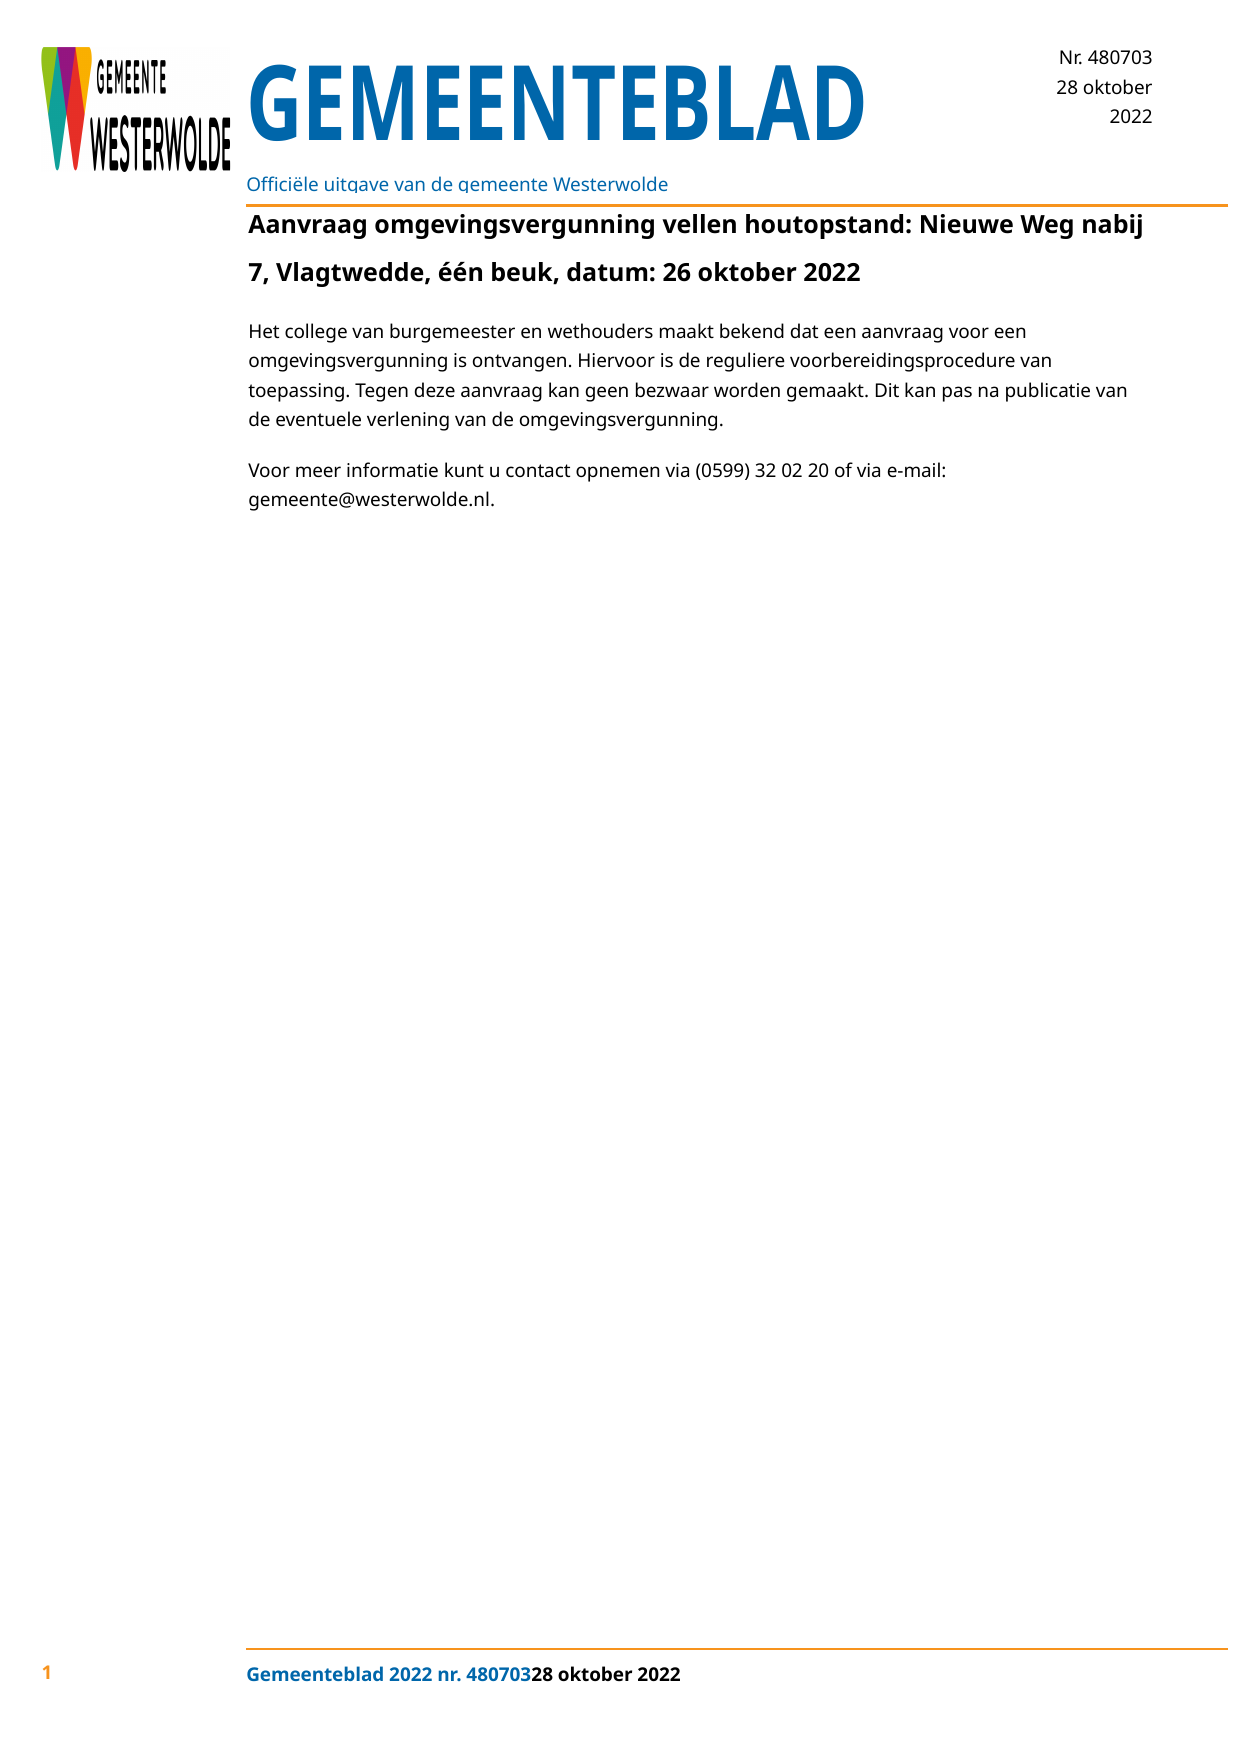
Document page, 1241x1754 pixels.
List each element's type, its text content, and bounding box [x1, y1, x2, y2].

text Aanvraag omgevingsvergunning vellen houtopstand: Nieuwe Weg nabij 7, Vlagtwedde, één beuk, datum: 26 oktober 2022 [248, 207, 1152, 288]
text Het college van burgemeester en wethouders maakt bekend dat een aanvraag voor een omgevingsvergunning is ontvangen. Hiervoor is de reguliere voorbereidingsprocedure van toepassing. Tegen deze aanvraag kan geen bezwaar worden gemaakt. Dit kan pas na publicatie van de eventuele verlening van de omgevingsvergunning. [248, 318, 1152, 432]
picture [41, 47, 231, 172]
text Voor meer informatie kunt u contact opnemen via (0599) 32 02 20 of via e-mail: gemeente@westerwolde.nl. [248, 457, 1152, 512]
